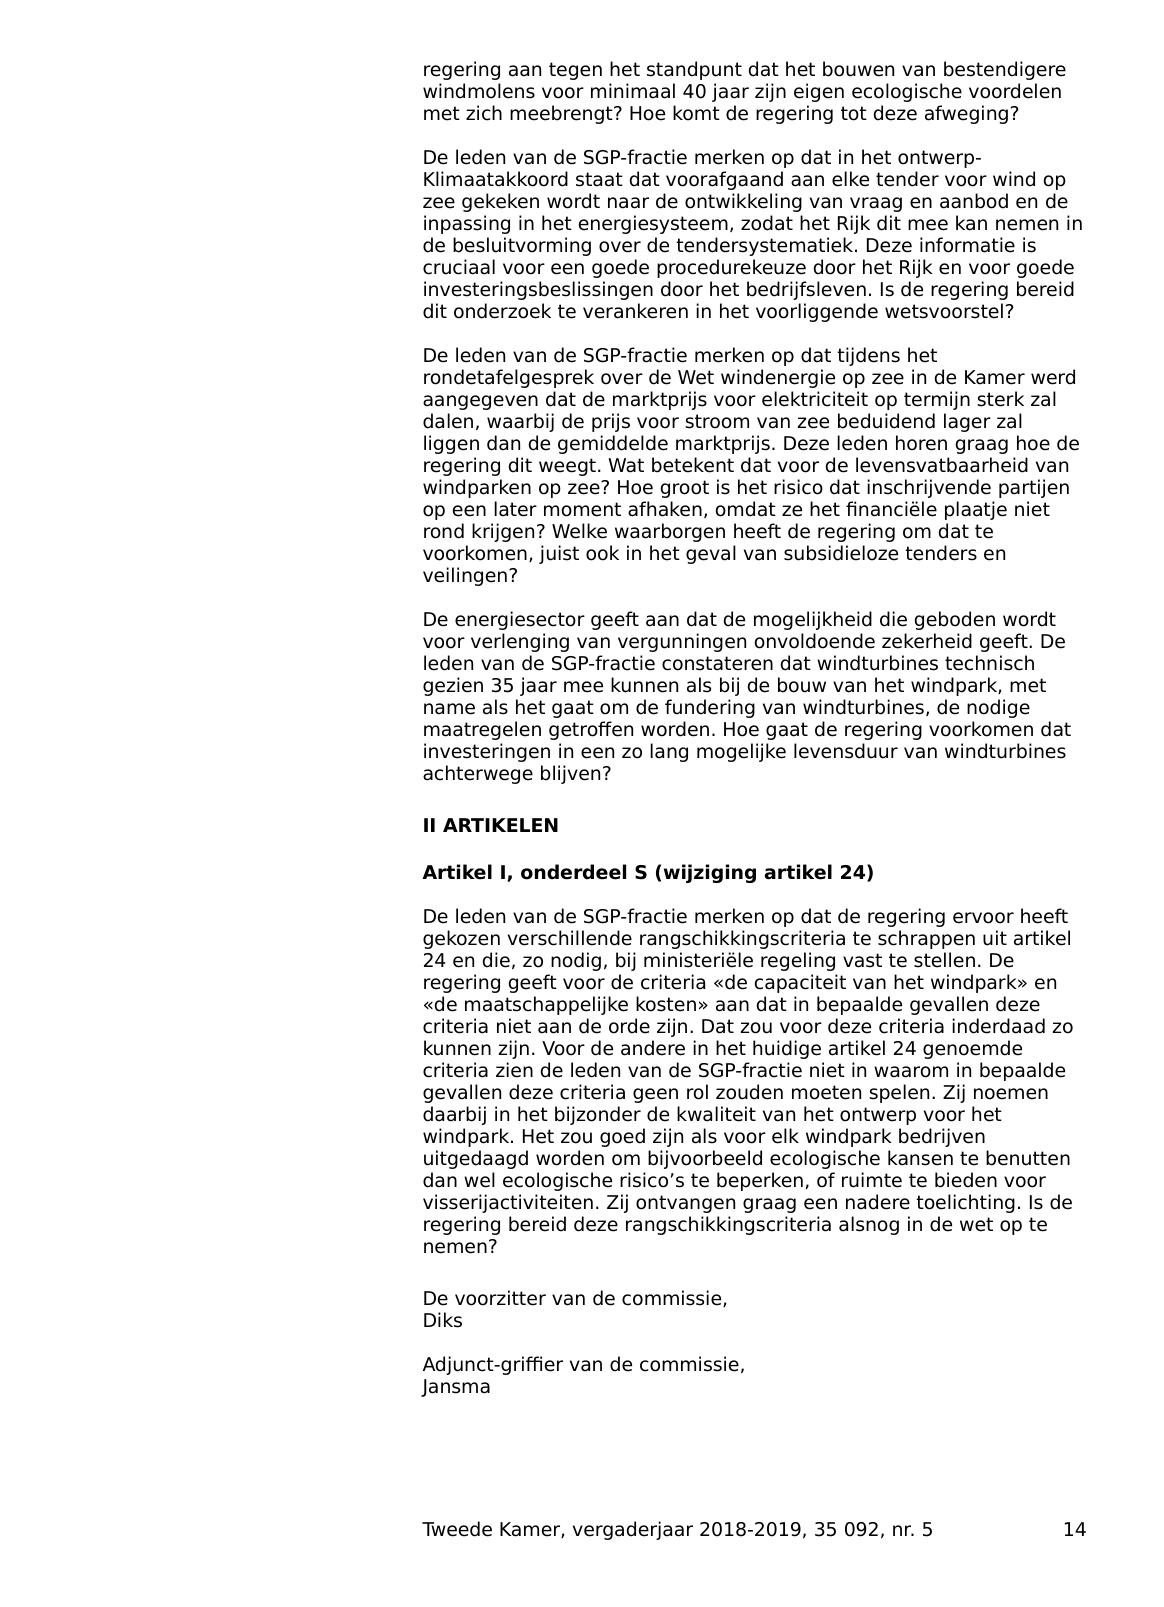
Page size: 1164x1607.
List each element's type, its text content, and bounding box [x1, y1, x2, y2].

text De leden van de SGP-fractie merken op dat in het ontwerp-Klimaatakkoord staat dat voorafgaand aan elke tender voor wind op zee gekeken wordt naar de ontwikkeling van vraag en aanbod en de inpassing in het energiesysteem, zodat het Rijk dit mee kan nemen in de besluitvorming over de tendersystematiek. Deze informatie is cruciaal voor een goede procedurekeuze door het Rijk en voor goede investeringsbeslissingen door het bedrijfsleven. Is de regering bereid dit onderzoek te verankeren in het voorliggende wetsvoorstel? [422, 147, 1087, 323]
subtitle Artikel I, onderdeel S (wijziging artikel 24) [422, 862, 1087, 884]
text De energiesector geeft aan dat de mogelijkheid die geboden wordt voor verlenging van vergunningen onvoldoende zekerheid geeft. De leden van de SGP-fractie constateren dat windturbines technisch gezien 35 jaar mee kunnen als bij de bouw van het windpark, met name als het gaat om de fundering van windturbines, de nodige maatregelen getroffen worden. Hoe gaat de regering voorkomen dat investeringen in een zo lang mogelijke levensduur van windturbines achterwege blijven? [422, 609, 1087, 785]
text De voorzitter van de commissie, Diks [422, 1288, 1087, 1332]
text De leden van de SGP-fractie merken op dat de regering ervoor heeft gekozen verschillende rangschikkingscriteria te schrappen uit artikel 24 en die, zo nodig, bij ministeriële regeling vast te stellen. De regering geeft voor de criteria «de capaciteit van het windpark» en «de maatschappelijke kosten» aan dat in bepaalde gevallen deze criteria niet aan de orde zijn. Dat zou voor deze criteria inderdaad zo kunnen zijn. Voor de andere in het huidige artikel 24 genoemde criteria zien de leden van de SGP-fractie niet in waarom in bepaalde gevallen deze criteria geen rol zouden moeten spelen. Zij noemen daarbij in het bijzonder de kwaliteit van het ontwerp voor het windpark. Het zou goed zijn als voor elk windpark bedrijven uitgedaagd worden om bijvoorbeeld ecologische kansen te benutten dan wel ecologische risico’s te beperken, of ruimte te bieden voor visserijactiviteiten. Zij ontvangen graag een nadere toelichting. Is de regering bereid deze rangschikkingscriteria alsnog in de wet op te nemen? [422, 906, 1087, 1258]
text De leden van de SGP-fractie merken op dat tijdens het rondetafelgesprek over de Wet windenergie op zee in de Kamer werd aangegeven dat de marktprijs voor elektriciteit op termijn sterk zal dalen, waarbij de prijs voor stroom van zee beduidend lager zal liggen dan de gemiddelde marktprijs. Deze leden horen graag hoe de regering dit weegt. Wat betekent dat voor de levensvatbaarheid van windparken op zee? Hoe groot is het risico dat inschrijvende partijen op een later moment afhaken, omdat ze het financiële plaatje niet rond krijgen? Welke waarborgen heeft de regering om dat te voorkomen, juist ook in het geval van subsidieloze tenders en veilingen? [422, 345, 1087, 587]
text regering aan tegen het standpunt dat het bouwen van bestendigere windmolens voor minimaal 40 jaar zijn eigen ecologische voordelen met zich meebrengt? Hoe komt de regering tot deze afweging? [422, 59, 1087, 125]
text Adjunct-griffier van de commissie, Jansma [422, 1354, 1087, 1398]
subtitle II ARTIKELEN [422, 815, 1087, 837]
